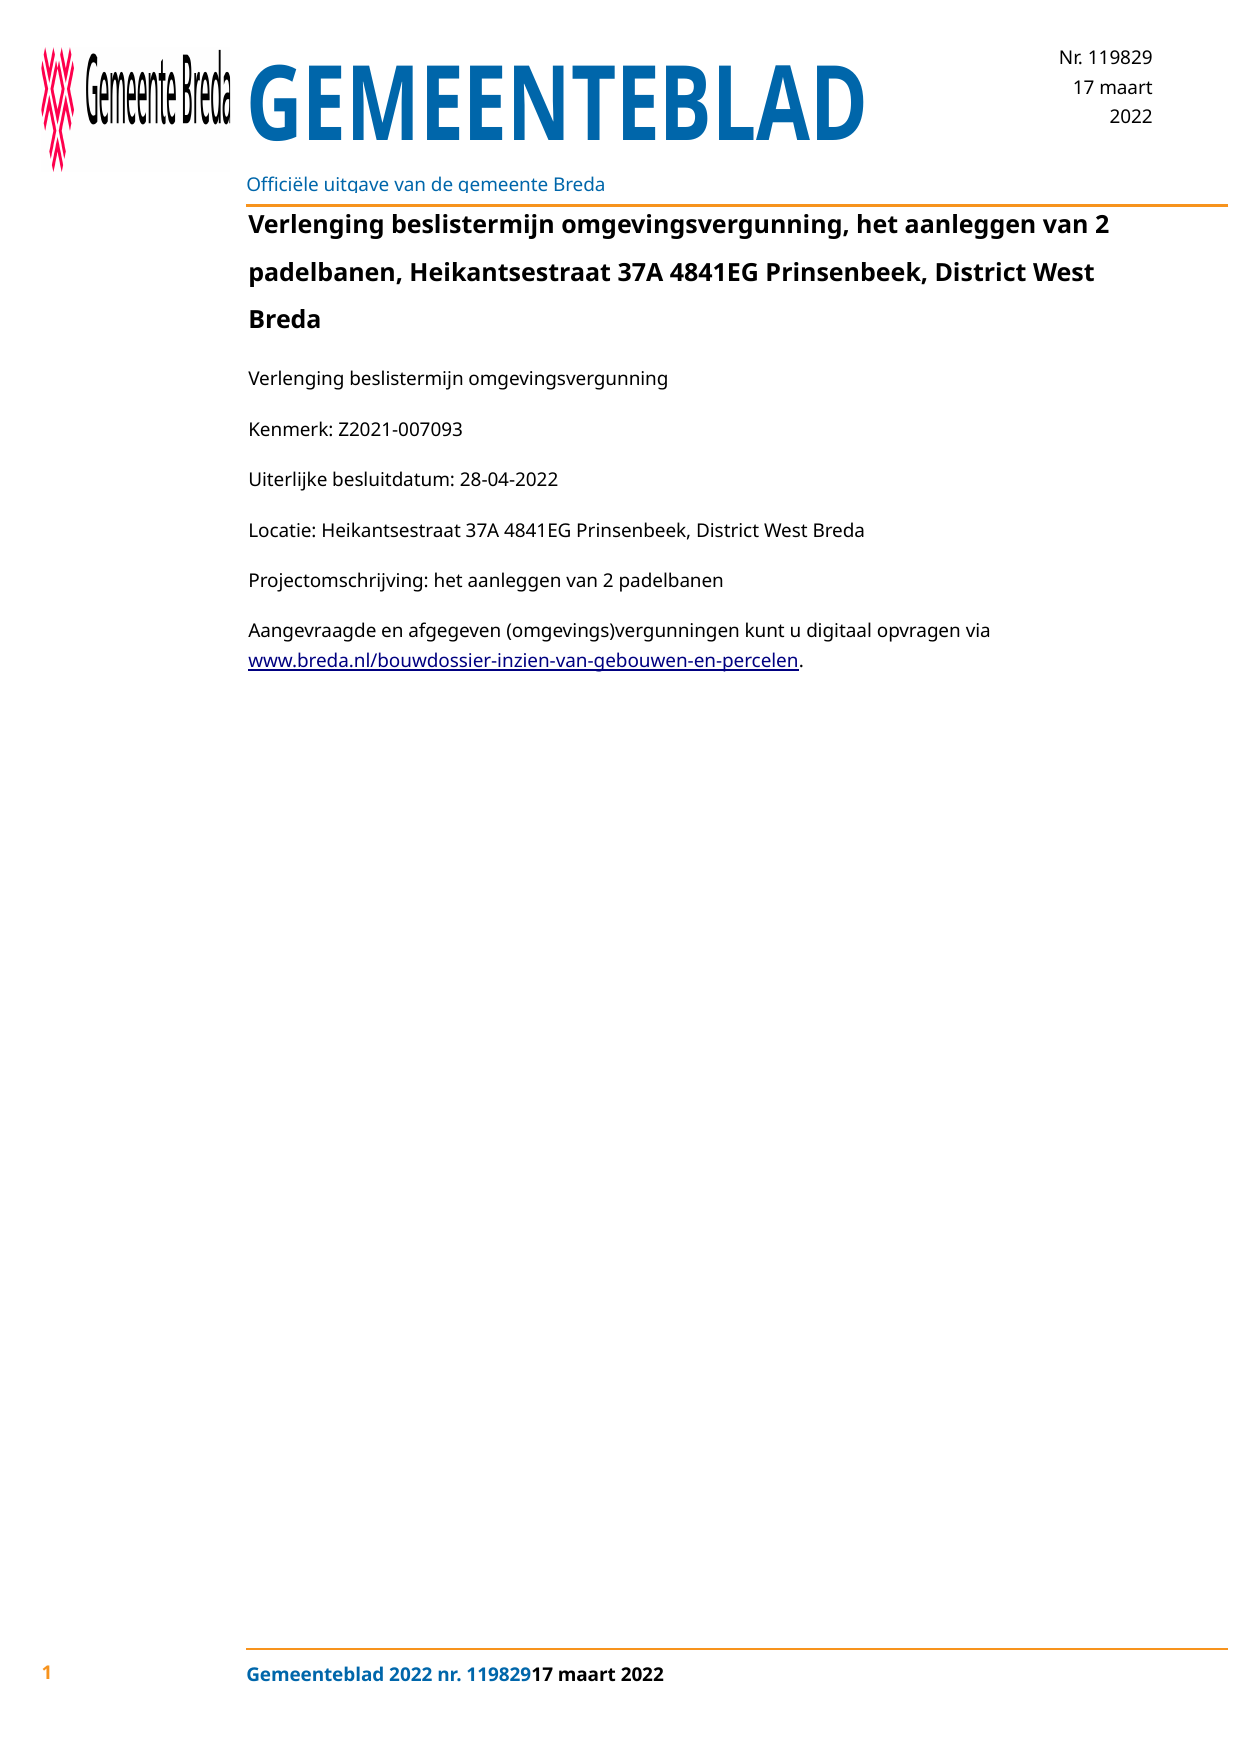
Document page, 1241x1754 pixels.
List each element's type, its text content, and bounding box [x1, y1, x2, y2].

text Aangevraagde en afgegeven (omgevings)vergunningen kunt u digitaal opvragen via www.breda.nl/bouwdossier-inzien-van-gebouwen-en-percelen. [248, 618, 1152, 673]
text Verlenging beslistermijn omgevingsvergunning [248, 366, 1152, 391]
text Uiterlijke besluitdatum: 28-04-2022 [248, 466, 1152, 492]
text Kenmerk: Z2021-007093 [248, 416, 1152, 442]
picture [41, 47, 231, 172]
text Projectomschrijving: het aanleggen van 2 padelbanen [248, 567, 1152, 593]
text Locatie: Heikantsestraat 37A 4841EG Prinsenbeek, District West Breda [248, 517, 1152, 542]
text Verlenging beslistermijn omgevingsvergunning, het aanleggen van 2 padelbanen, Heikantsestraat 37A 4841EG Prinsenbeek, District West Breda [248, 207, 1152, 336]
